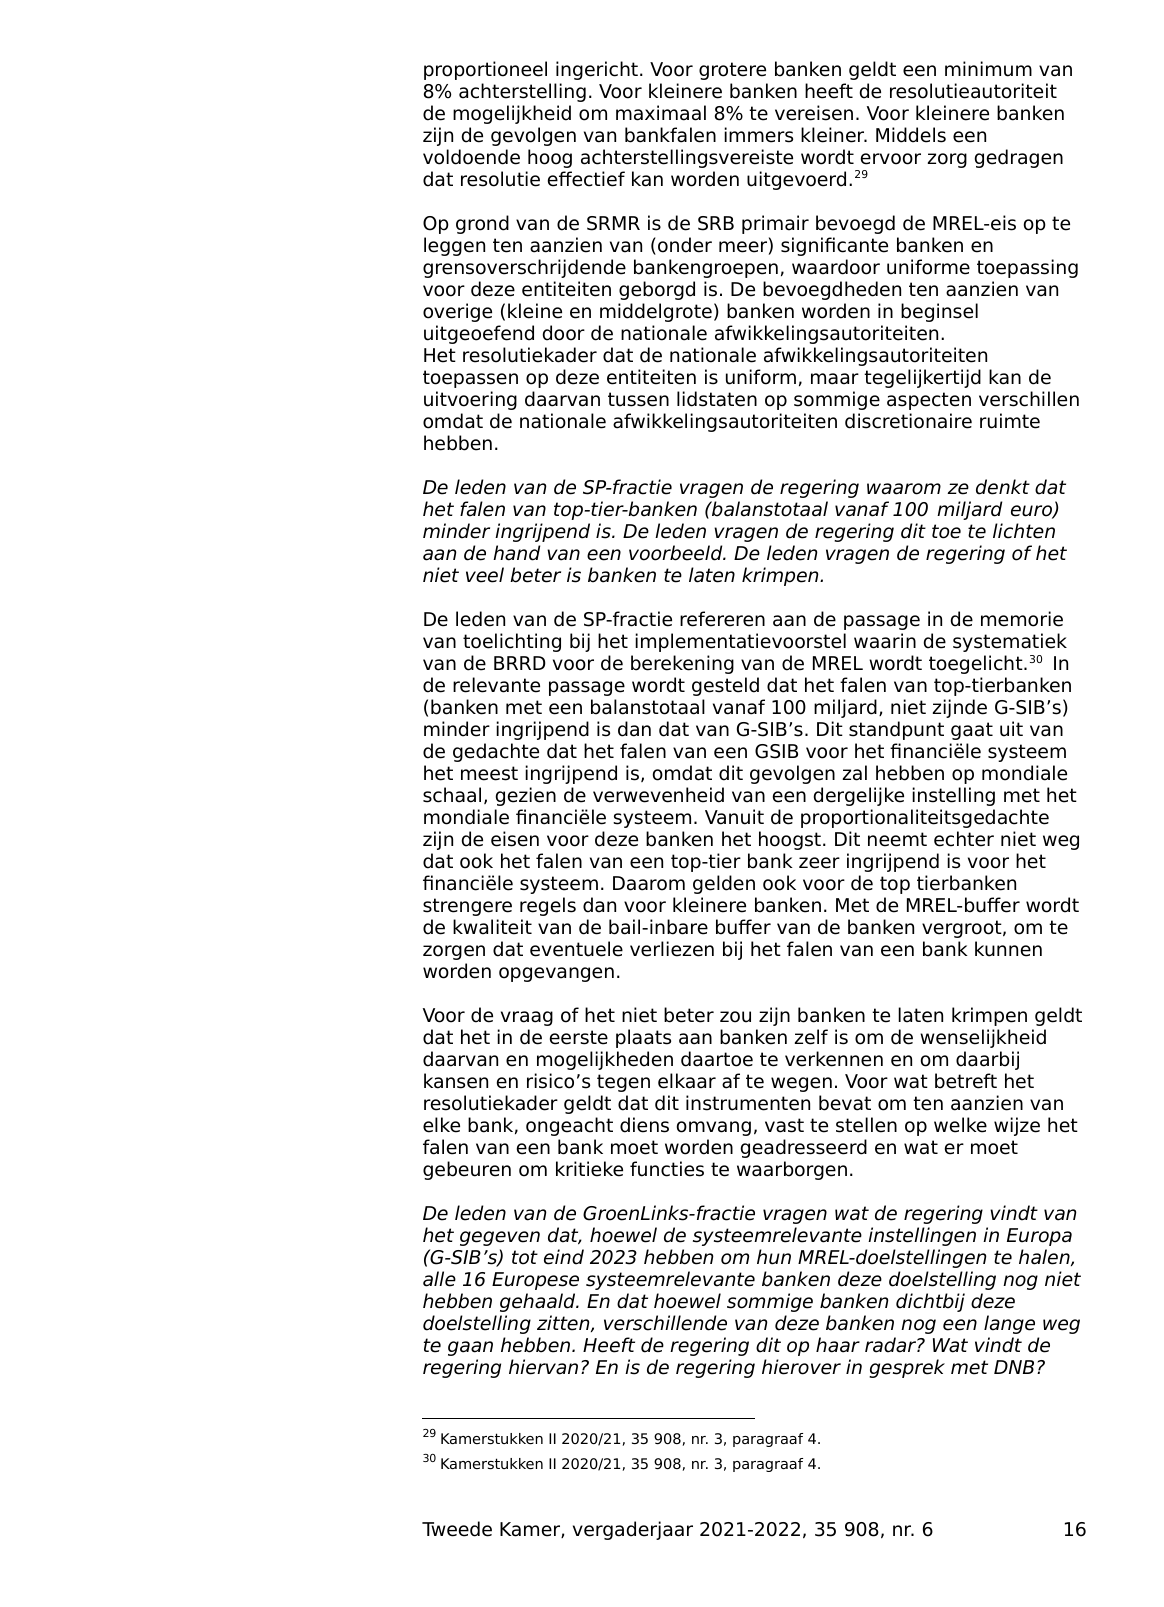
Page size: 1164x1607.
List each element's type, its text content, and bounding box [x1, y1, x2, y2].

text Voor de vraag of het niet beter zou zijn banken te laten krimpen geldt dat het in de eerste plaats aan banken zelf is om de wenselijkheid daarvan en mogelijkheden daartoe te verkennen en om daarbij kansen en risico’s tegen elkaar af te wegen. Voor wat betreft het resolutiekader geldt dat dit instrumenten bevat om ten aanzien van elke bank, ongeacht diens omvang, vast te stellen op welke wijze het falen van een bank moet worden geadresseerd en wat er moet gebeuren om kritieke functies te waarborgen. [422, 1005, 1087, 1181]
text De leden van de SP-fractie refereren aan de passage in de memorie van toelichting bij het implementatievoorstel waarin de systematiek van de BRRD voor de berekening van de MREL wordt toegelicht. In de relevante passage wordt gesteld dat het falen van top-tierbanken (banken met een balanstotaal vanaf 100 miljard, niet zijnde G-SIB’s) minder ingrijpend is dan dat van G-SIB’s. Dit standpunt gaat uit van de gedachte dat het falen van een GSIB voor het financiële systeem het meest ingrijpend is, omdat dit gevolgen zal hebben op mondiale schaal, gezien de verwevenheid van een dergelijke instelling met het mondiale financiële systeem. Vanuit de proportionaliteitsgedachte zijn de eisen voor deze banken het hoogst. Dit neemt echter niet weg dat ook het falen van een top-tier bank zeer ingrijpend is voor het financiële systeem. Daarom gelden ook voor de top tierbanken strengere regels dan voor kleinere banken. Met de MREL-buffer wordt de kwaliteit van de bail-inbare buffer van de banken vergroot, om te zorgen dat eventuele verliezen bij het falen van een bank kunnen worden opgevangen. [422, 609, 1087, 983]
text Op grond van de SRMR is de SRB primair bevoegd de MREL-eis op te leggen ten aanzien van (onder meer) significante banken en grensoverschrijdende bankengroepen, waardoor uniforme toepassing voor deze entiteiten geborgd is. De bevoegdheden ten aanzien van overige (kleine en middelgrote) banken worden in beginsel uitgeoefend door de nationale afwikkelingsautoriteiten. [422, 213, 1087, 345]
text De leden van de SP-fractie vragen de regering waarom ze denkt dat het falen van top-tier-banken (balanstotaal vanaf 100 miljard euro) minder ingrijpend is. De leden vragen de regering dit toe te lichten aan de hand van een voorbeeld. De leden vragen de regering of het niet veel beter is banken te laten krimpen. [422, 477, 1087, 587]
text proportioneel ingericht. Voor grotere banken geldt een minimum van 8% achterstelling. Voor kleinere banken heeft de resolutieautoriteit de mogelijkheid om maximaal 8% te vereisen. Voor kleinere banken zijn de gevolgen van bankfalen immers kleiner. Middels een voldoende hoog achterstellingsvereiste wordt ervoor zorg gedragen dat resolutie effectief kan worden uitgevoerd. [422, 59, 1087, 191]
text Kamerstukken II 2020/21, 35 908, nr. 3, paragraaf 4. [422, 1452, 1087, 1474]
text Het resolutiekader dat de nationale afwikkelingsautoriteiten toepassen op deze entiteiten is uniform, maar tegelijkertijd kan de uitvoering daarvan tussen lidstaten op sommige aspecten verschillen omdat de nationale afwikkelingsautoriteiten discretionaire ruimte hebben. [422, 345, 1087, 455]
text Kamerstukken II 2020/21, 35 908, nr. 3, paragraaf 4. [422, 1427, 1087, 1449]
text De leden van de GroenLinks-fractie vragen wat de regering vindt van het gegeven dat, hoewel de systeemrelevante instellingen in Europa (G-SIB’s) tot eind 2023 hebben om hun MREL-doelstellingen te halen, alle 16 Europese systeemrelevante banken deze doelstelling nog niet hebben gehaald. En dat hoewel sommige banken dichtbij deze doelstelling zitten, verschillende van deze banken nog een lange weg te gaan hebben. Heeft de regering dit op haar radar? Wat vindt de regering hiervan? En is de regering hierover in gesprek met DNB? [422, 1203, 1087, 1379]
